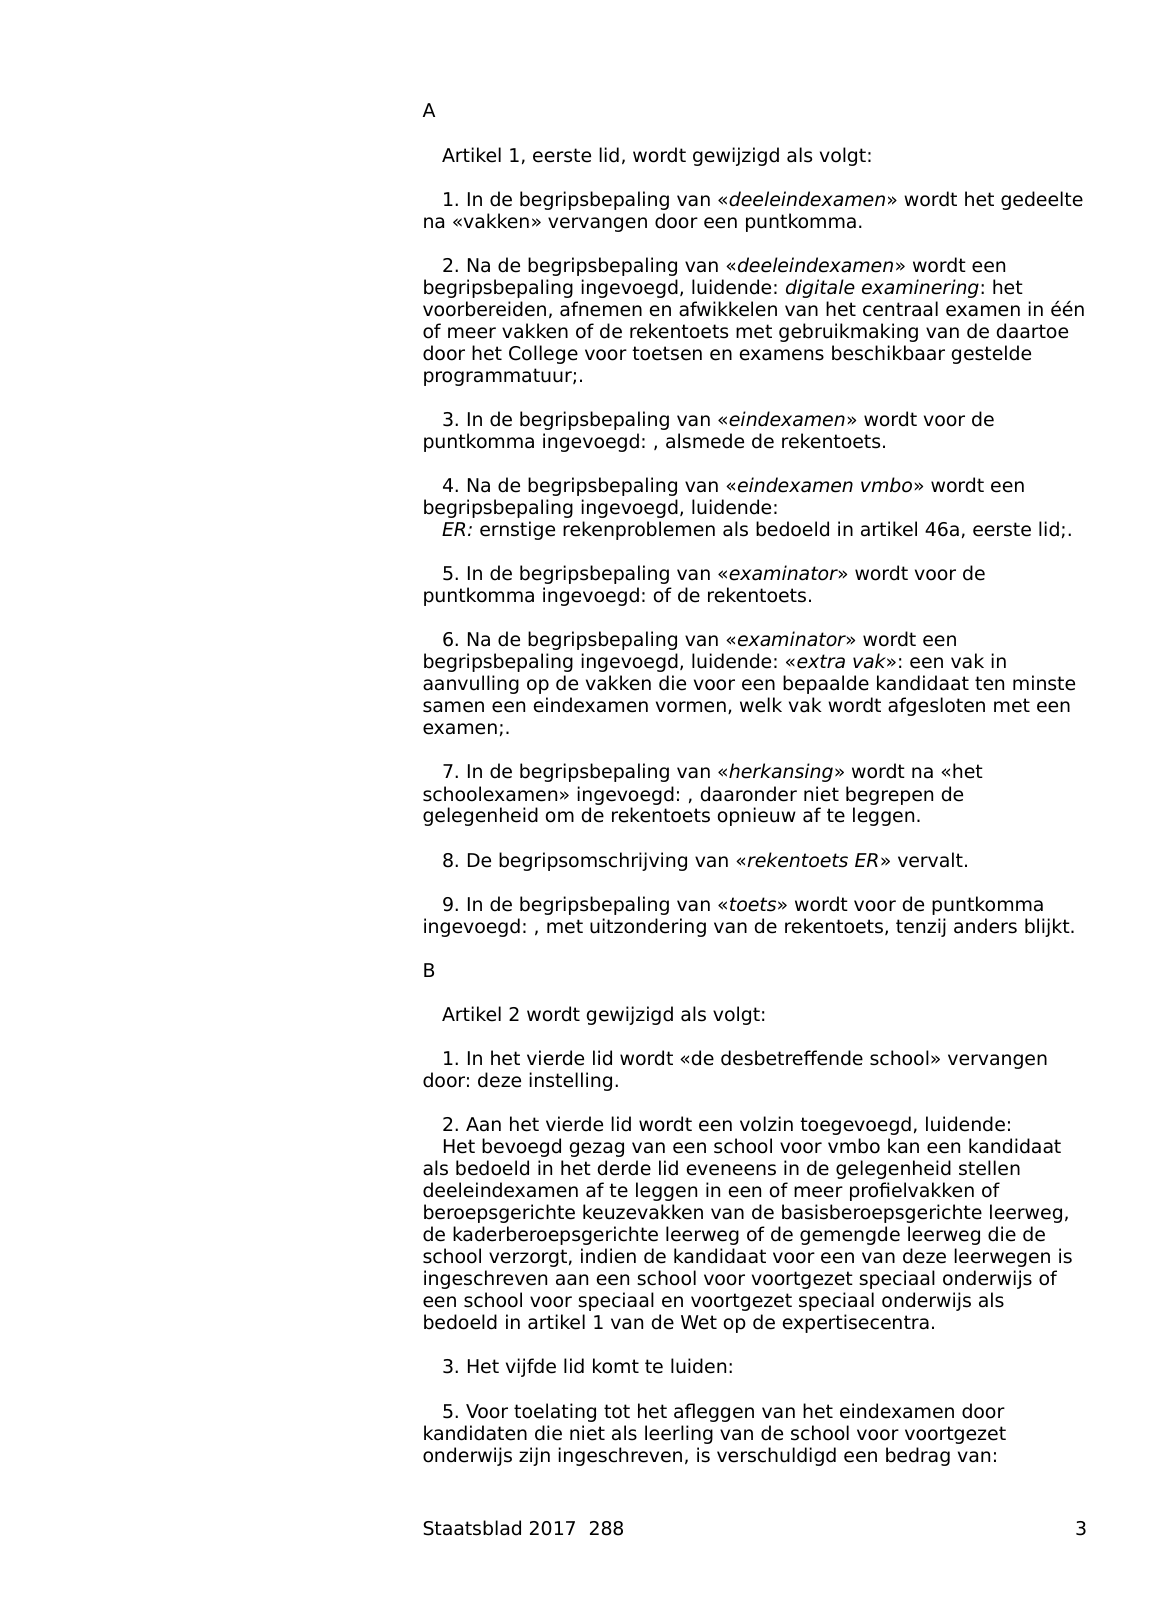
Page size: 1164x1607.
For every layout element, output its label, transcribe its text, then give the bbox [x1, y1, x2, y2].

text Artikel 1, eerste lid, wordt gewijzigd als volgt: [422, 144, 1087, 167]
text 2. Na de begripsbepaling van «deeleindexamen» wordt een begripsbepaling ingevoegd, luidende: digitale examinering: het voorbereiden, afnemen en afwikkelen van het centraal examen in één of meer vakken of de rekentoets met gebruikmaking van de daartoe door het College voor toetsen en examens beschikbaar gestelde programmatuur;. [422, 255, 1087, 387]
text 4. Na de begripsbepaling van «eindexamen vmbo» wordt een begripsbepaling ingevoegd, luidende: [422, 475, 1087, 519]
text Het bevoegd gezag van een school voor vmbo kan een kandidaat als bedoeld in het derde lid eveneens in de gelegenheid stellen deeleindexamen af te leggen in een of meer profielvakken of beroepsgerichte keuzevakken van de basisberoepsgerichte leerweg, de kaderberoepsgerichte leerweg of de gemengde leerweg die de school verzorgt, indien de kandidaat voor een van deze leerwegen is ingeschreven aan een school voor voortgezet speciaal onderwijs of een school voor speciaal en voortgezet speciaal onderwijs als bedoeld in artikel 1 van de Wet op de expertisecentra. [422, 1136, 1087, 1334]
text 6. Na de begripsbepaling van «examinator» wordt een begripsbepaling ingevoegd, luidende: «extra vak»: een vak in aanvulling op de vakken die voor een bepaalde kandidaat ten minste samen een eindexamen vormen, welk vak wordt afgesloten met een examen;. [422, 629, 1087, 739]
text 8. De begripsomschrijving van «rekentoets ER» vervalt. [422, 849, 1087, 872]
text 2. Aan het vierde lid wordt een volzin toegevoegd, luidende: [422, 1114, 1087, 1136]
text Artikel 2 wordt gewijzigd als volgt: [422, 1004, 1087, 1026]
text ER: ernstige rekenproblemen als bedoeld in artikel 46a, eerste lid;. [422, 519, 1087, 541]
text 1. In het vierde lid wordt «de desbetreffende school» vervangen door: deze instelling. [422, 1048, 1087, 1092]
text 5. In de begripsbepaling van «examinator» wordt voor de puntkomma ingevoegd: of de rekentoets. [422, 563, 1087, 607]
text 5. Voor toelating tot het afleggen van het eindexamen door kandidaten die niet als leerling van de school voor voortgezet onderwijs zijn ingeschreven, is verschuldigd een bedrag van: [422, 1401, 1087, 1466]
text 7. In de begripsbepaling van «herkansing» wordt na «het schoolexamen» ingevoegd: , daaronder niet begrepen de gelegenheid om de rekentoets opnieuw af te leggen. [422, 761, 1087, 827]
text 3. In de begripsbepaling van «eindexamen» wordt voor de puntkomma ingevoegd: , alsmede de rekentoets. [422, 409, 1087, 453]
text B [422, 960, 1087, 982]
text A [422, 100, 1087, 122]
text 9. In de begripsbepaling van «toets» wordt voor de puntkomma ingevoegd: , met uitzondering van de rekentoets, tenzij anders blijkt. [422, 894, 1087, 938]
text 1. In de begripsbepaling van «deeleindexamen» wordt het gedeelte na «vakken» vervangen door een puntkomma. [422, 189, 1087, 233]
text 3. Het vijfde lid komt te luiden: [422, 1356, 1087, 1378]
